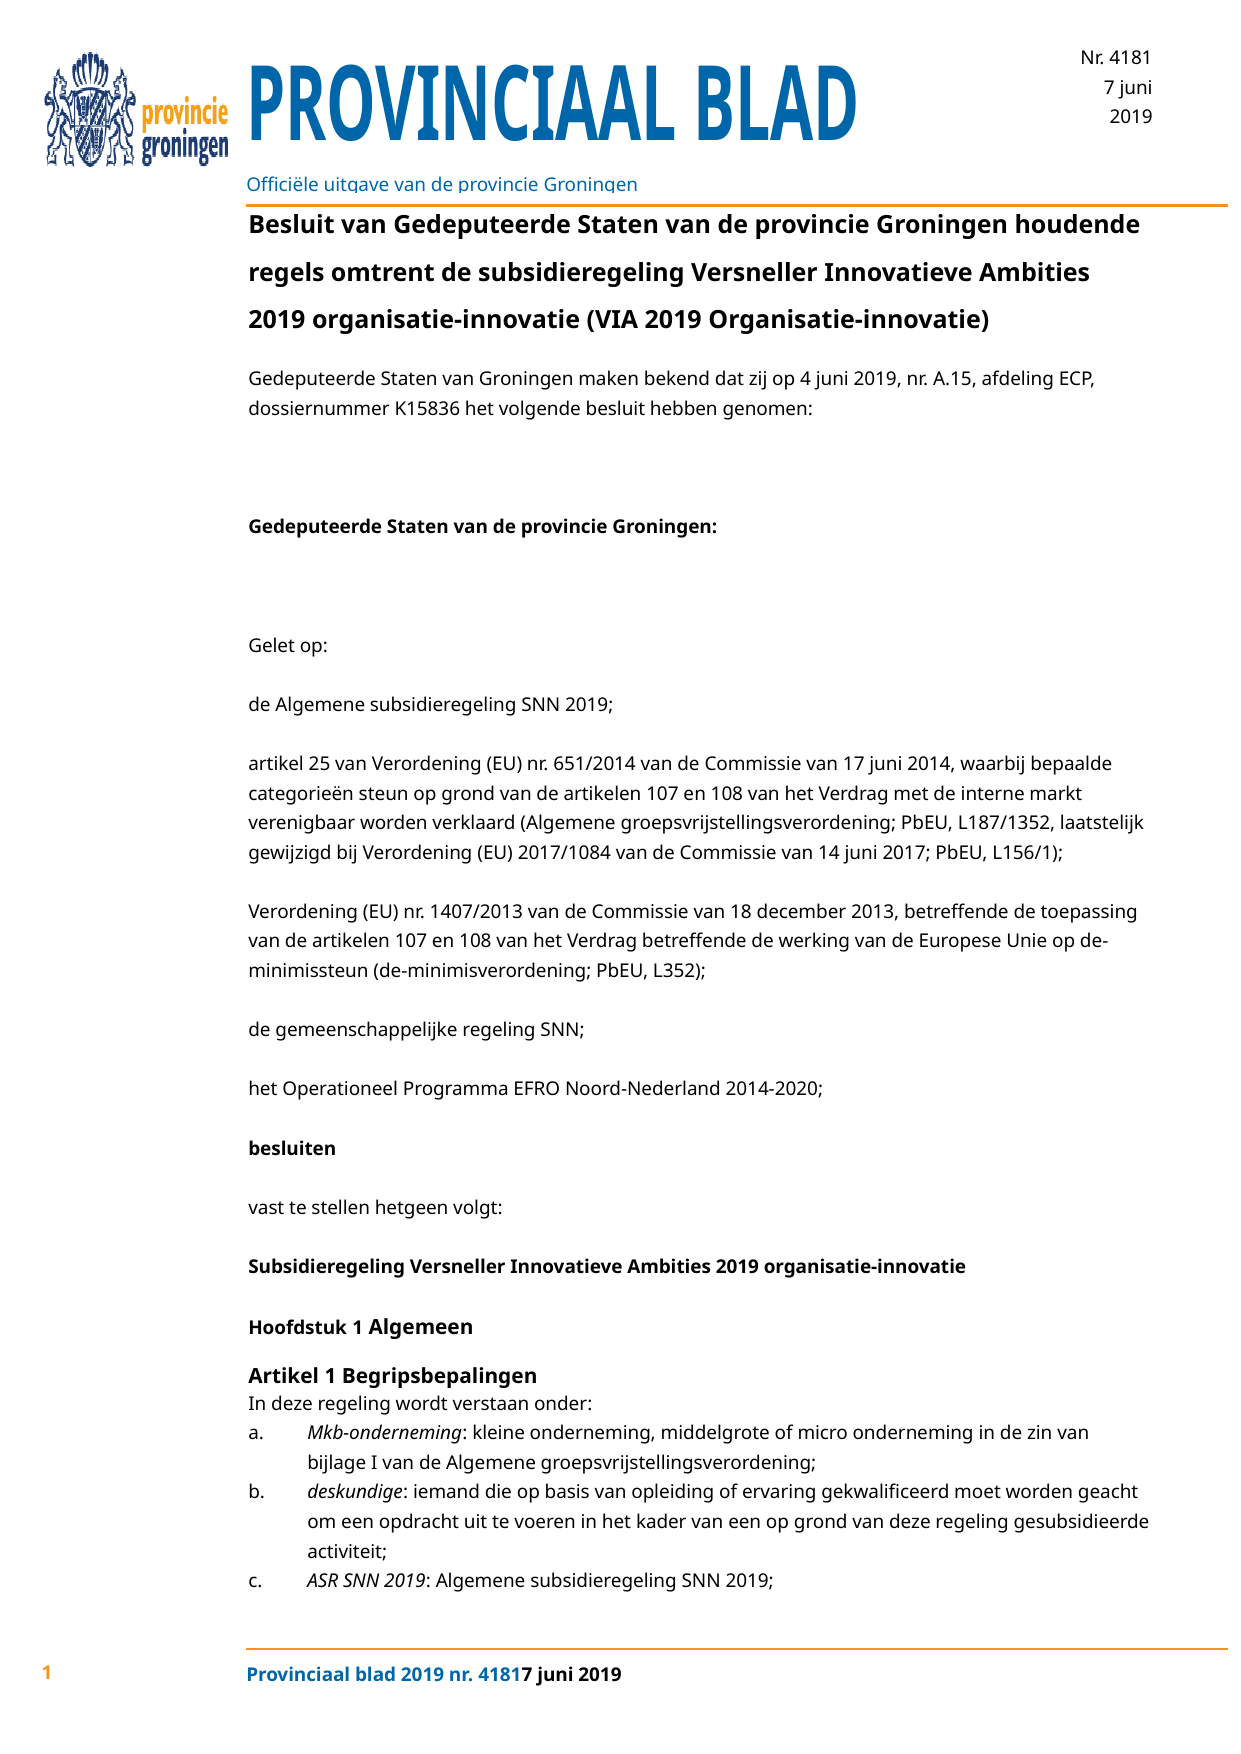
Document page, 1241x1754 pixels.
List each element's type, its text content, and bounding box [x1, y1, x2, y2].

text Artikel 1 Begripsbepalingen [248, 1361, 1152, 1390]
text Subsidieregeling Versneller Innovatieve Ambities 2019 organisatie-innovatie [248, 1253, 1152, 1279]
text het Operationeel Programma EFRO Noord-Nederland 2014-2020; [248, 1076, 1152, 1101]
list Mkb-onderneming: kleine onderneming, middelgrote of micro onderneming in de zin van bijlage I van de Algemene groepsvrijstellingsverordening; [248, 1419, 1152, 1475]
picture [41, 47, 231, 172]
text Gelet op: [248, 632, 1152, 657]
text vast te stellen hetgeen volgt: [248, 1194, 1152, 1219]
text In deze regeling wordt verstaan onder: [248, 1390, 1152, 1416]
text Gedeputeerde Staten van Groningen maken bekend dat zij op 4 juni 2019, nr. A.15, afdeling ECP, dossiernummer K15836 het volgende besluit hebben genomen: [248, 366, 1152, 421]
text artikel 25 van Verordening (EU) nr. 651/2014 van de Commissie van 17 juni 2014, waarbij bepaalde categorieën steun op grond van de artikelen 107 en 108 van het Verdrag met de interne markt verenigbaar worden verklaard (Algemene groepsvrijstellingsverordening; PbEU, L187/1352, laatstelijk gewijzigd bij Verordening (EU) 2017/1084 van de Commissie van 14 juni 2017; PbEU, L156/1); [248, 750, 1152, 864]
text Hoofdstuk 1 Algemeen [248, 1312, 1152, 1341]
text besluiten [248, 1135, 1152, 1160]
list deskundige: iemand die op basis van opleiding of ervaring gekwalificeerd moet worden geacht om een opdracht uit te voeren in het kader van een op grond van deze regeling gesubsidieerde activiteit; [248, 1479, 1152, 1563]
text de Algemene subsidieregeling SNN 2019; [248, 691, 1152, 717]
list ASR SNN 2019: Algemene subsidieregeling SNN 2019; [248, 1567, 1152, 1593]
text de gemeenschappelijke regeling SNN; [248, 1016, 1152, 1042]
text Besluit van Gedeputeerde Staten van de provincie Groningen houdende regels omtrent de subsidieregeling Versneller Innovatieve Ambities 2019 organisatie-innovatie (VIA 2019 Organisatie-innovatie) [248, 207, 1152, 336]
text Verordening (EU) nr. 1407/2013 van de Commissie van 18 december 2013, betreffende de toepassing van de artikelen 107 en 108 van het Verdrag betreffende de werking van de Europese Unie op de-minimissteun (de-minimisverordening; PbEU, L352); [248, 898, 1152, 983]
text Gedeputeerde Staten van de provincie Groningen: [248, 513, 1152, 539]
